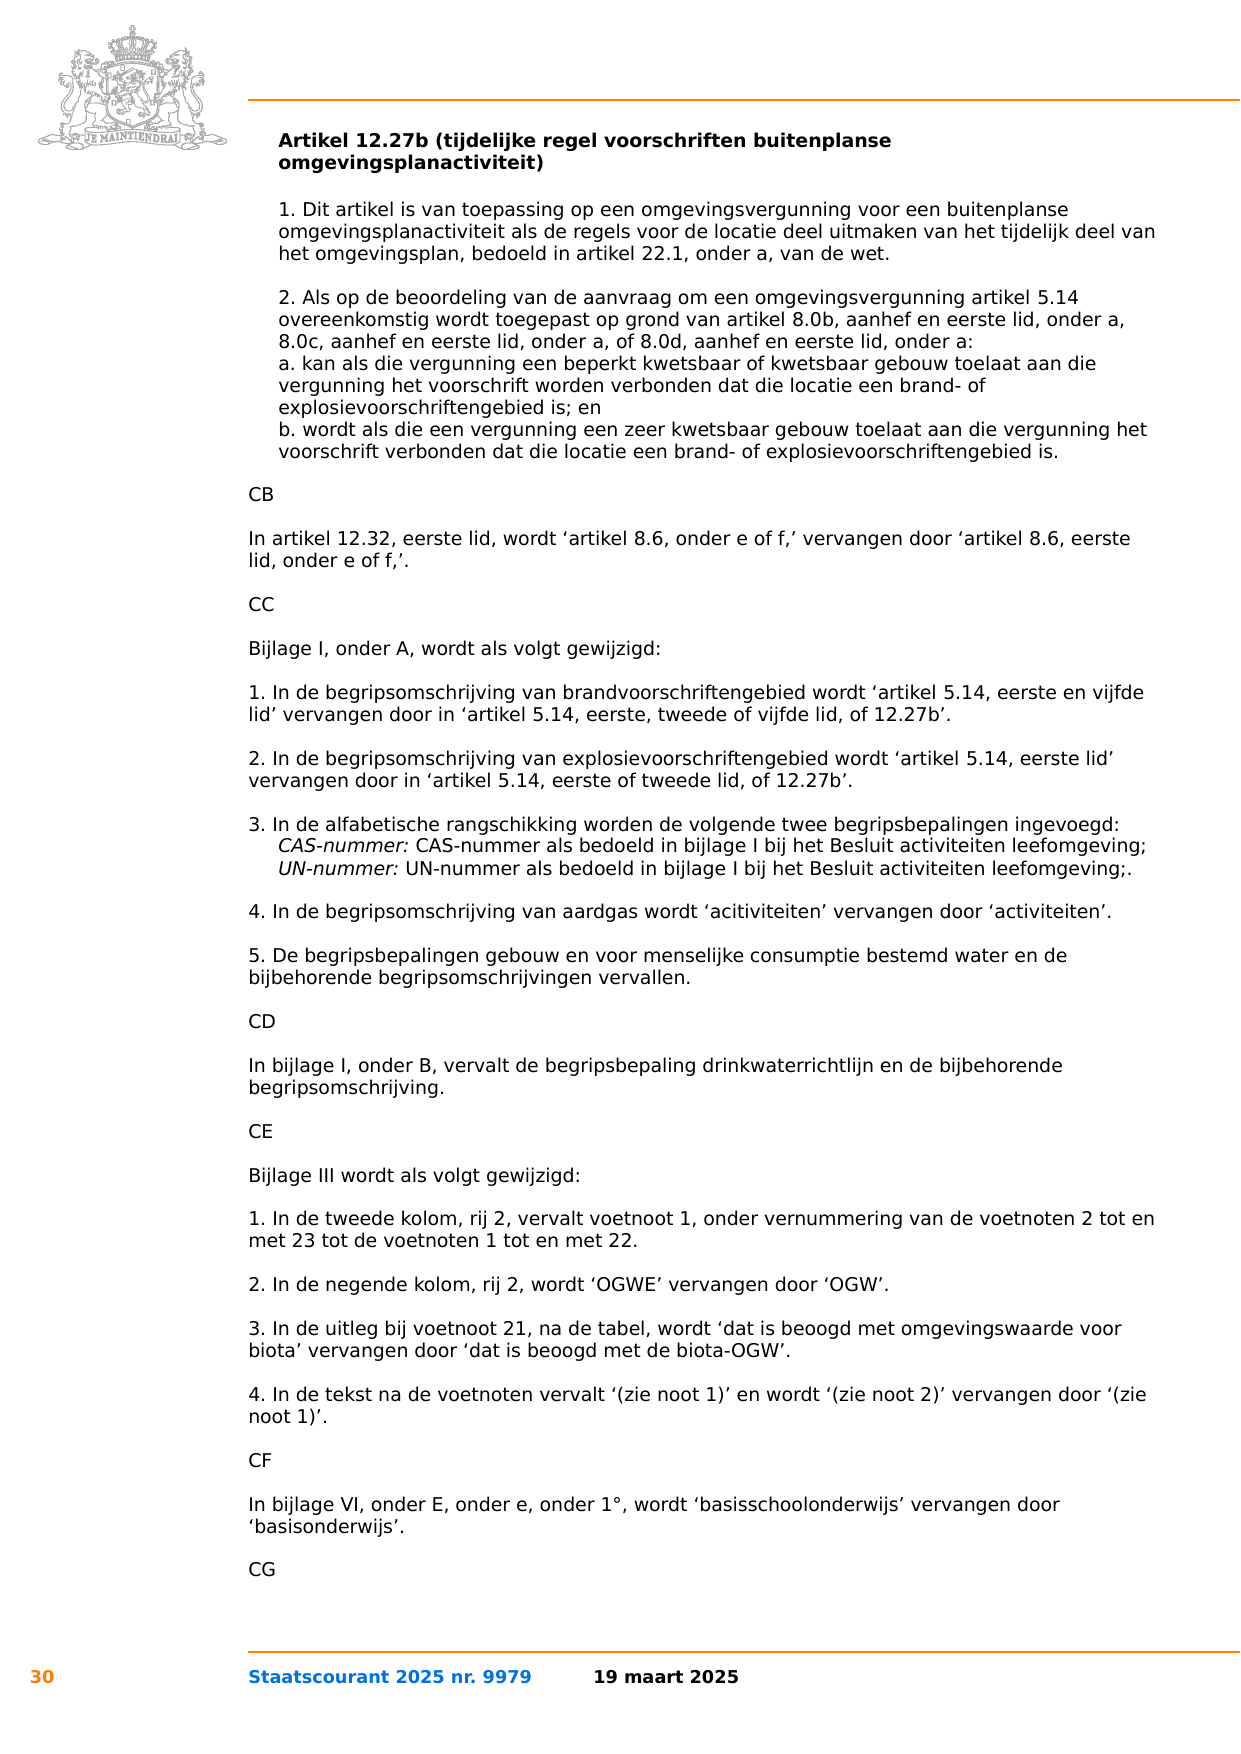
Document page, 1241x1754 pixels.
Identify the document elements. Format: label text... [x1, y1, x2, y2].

text CG [248, 1559, 1163, 1581]
text 1. Dit artikel is van toepassing op een omgevingsvergunning voor een buitenplanse omgevingsplanactiviteit als de regels voor de locatie deel uitmaken van het tijdelijk deel van het omgevingsplan, bedoeld in artikel 22.1, onder a, van de wet. [278, 199, 1163, 265]
text CC [248, 594, 1163, 616]
text CF [248, 1450, 1163, 1472]
text 2. In de begripsomschrijving van explosievoorschriftengebied wordt ‘artikel 5.14, eerste lid’ vervangen door in ‘artikel 5.14, eerste of tweede lid, of 12.27b’. [248, 748, 1163, 792]
text UN-nummer: UN-nummer als bedoeld in bijlage I bij het Besluit activiteiten leefomgeving;. [278, 857, 1163, 879]
text Bijlage III wordt als volgt gewijzigd: [248, 1164, 1163, 1186]
text a. kan als die vergunning een beperkt kwetsbaar of kwetsbaar gebouw toelaat aan die vergunning het voorschrift worden verbonden dat die locatie een brand- of explosievoorschriftengebied is; en [278, 353, 1163, 418]
text In bijlage I, onder B, vervalt de begripsbepaling drinkwaterrichtlijn en de bijbehorende begripsomschrijving. [248, 1055, 1163, 1099]
text Bijlage I, onder A, wordt als volgt gewijzigd: [248, 638, 1163, 660]
text 1. In de tweede kolom, rij 2, vervalt voetnoot 1, onder vernummering van de voetnoten 2 tot en met 23 tot de voetnoten 1 tot en met 22. [248, 1208, 1163, 1252]
text b. wordt als die een vergunning een zeer kwetsbaar gebouw toelaat aan die vergunning het voorschrift verbonden dat die locatie een brand- of explosievoorschriftengebied is. [278, 418, 1163, 462]
text CAS-nummer: CAS-nummer als bedoeld in bijlage I bij het Besluit activiteiten leefomgeving; [278, 835, 1163, 857]
text CB [248, 484, 1163, 506]
text 2. In de negende kolom, rij 2, wordt ‘OGWE’ vervangen door ‘OGW’. [248, 1274, 1163, 1296]
text 4. In de begripsomschrijving van aardgas wordt ‘acitiviteiten’ vervangen door ‘activiteiten’. [248, 901, 1163, 923]
text In artikel 12.32, eerste lid, wordt ‘artikel 8.6, onder e of f,’ vervangen door ‘artikel 8.6, eerste lid, onder e of f,’. [248, 528, 1163, 572]
text 3. In de alfabetische rangschikking worden de volgende twee begripsbepalingen ingevoegd: [248, 813, 1163, 835]
text CD [248, 1011, 1163, 1033]
text 1. In de begripsomschrijving van brandvoorschriftengebied wordt ‘artikel 5.14, eerste en vijfde lid’ vervangen door in ‘artikel 5.14, eerste, tweede of vijfde lid, of 12.27b’. [248, 682, 1163, 726]
text 2. Als op de beoordeling van de aanvraag om een omgevingsvergunning artikel 5.14 overeenkomstig wordt toegepast op grond van artikel 8.0b, aanhef en eerste lid, onder a, 8.0c, aanhef en eerste lid, onder a, of 8.0d, aanhef en eerste lid, onder a: [278, 287, 1163, 353]
picture [38, 25, 227, 150]
text 3. In de uitleg bij voetnoot 21, na de tabel, wordt ‘dat is beoogd met omgevingswaarde voor biota’ vervangen door ‘dat is beoogd met de biota-OGW’. [248, 1318, 1163, 1362]
text 5. De begripsbepalingen gebouw en voor menselijke consumptie bestemd water en de bijbehorende begripsomschrijvingen vervallen. [248, 945, 1163, 989]
text In bijlage VI, onder E, onder e, onder 1°, wordt ‘basisschoolonderwijs’ vervangen door ‘basisonderwijs’. [248, 1493, 1163, 1537]
subtitle Artikel 12.27b (tijdelijke regel voorschriften buitenplanse omgevingsplanactiviteit) [278, 130, 1163, 174]
text CE [248, 1121, 1163, 1143]
text 4. In de tekst na de voetnoten vervalt ‘(zie noot 1)’ en wordt ‘(zie noot 2)’ vervangen door ‘(zie noot 1)’. [248, 1384, 1163, 1428]
